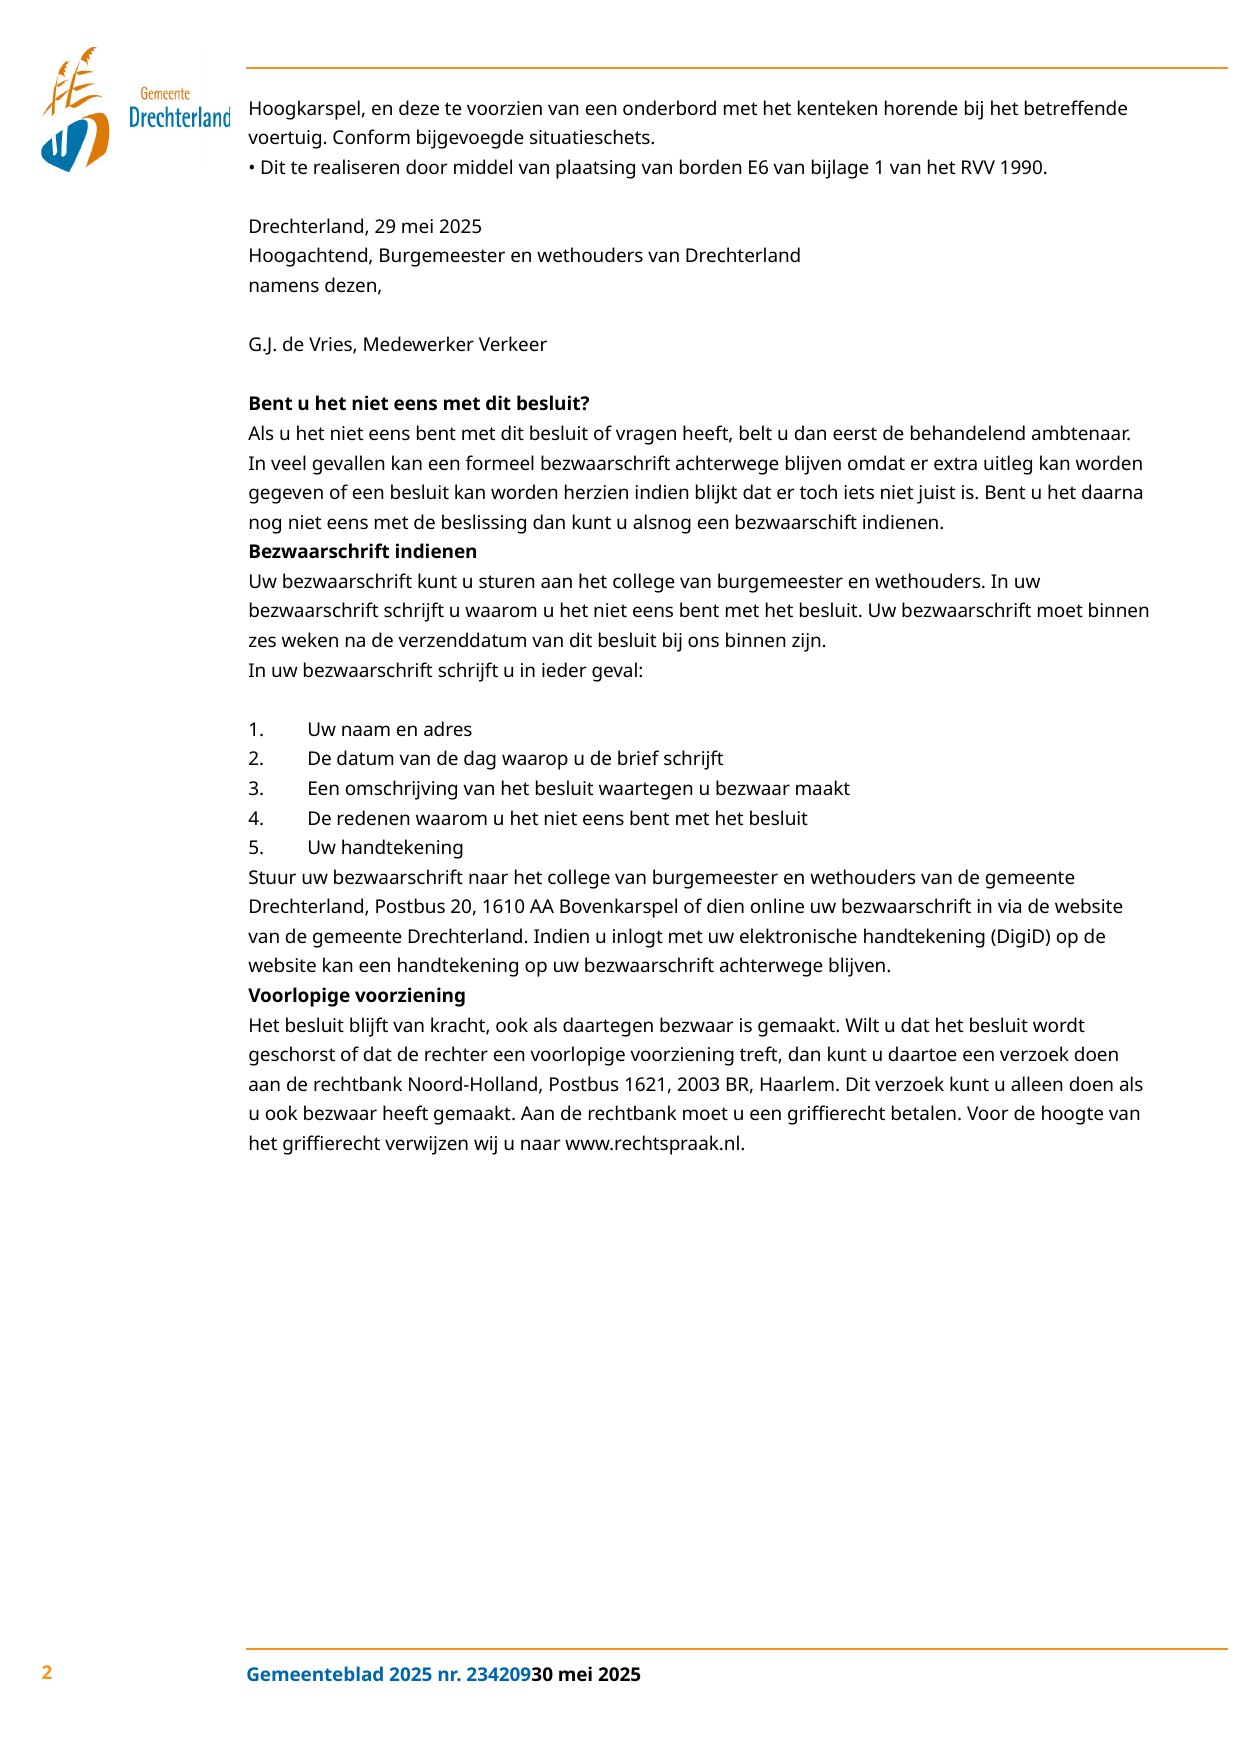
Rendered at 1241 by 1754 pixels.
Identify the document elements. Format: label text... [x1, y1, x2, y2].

text In uw bezwaarschrift schrijft u in ieder geval: [248, 657, 1152, 683]
text namens dezen, [248, 272, 1152, 298]
picture [226, 115, 231, 124]
text • Dit te realiseren door middel van plaatsing van borden E6 van bijlage 1 van het RVV 1990. [248, 154, 1152, 180]
text Bent u het niet eens met dit besluit? [248, 391, 1152, 416]
list De redenen waarom u het niet eens bent met het besluit [248, 805, 1152, 831]
text Als u het niet eens bent met dit besluit of vragen heeft, belt u dan eerst de behandelend ambtenaar. In veel gevallen kan een formeel bezwaarschrift achterwege blijven omdat er extra uitleg kan worden gegeven of een besluit kan worden herzien indien blijkt dat er toch iets niet juist is. Bent u het daarna nog niet eens met de beslissing dan kunt u alsnog een bezwaarschift indienen. [248, 420, 1152, 535]
text Voorlopige voorziening [248, 982, 1152, 1008]
text Bezwaarschrift indienen [248, 538, 1152, 564]
text Het besluit blijft van kracht, ook als daartegen bezwaar is gemaakt. Wilt u dat het besluit wordt geschorst of dat de rechter een voorlopige voorziening treft, dan kunt u daartoe een verzoek doen aan de rechtbank Noord-Holland, Postbus 1621, 2003 BR, Haarlem. Dit verzoek kunt u alleen doen als u ook bezwaar heeft gemaakt. Aan de rechtbank moet u een griffierecht betalen. Voor de hoogte van het griffierecht verwijzen wij u naar www.rechtspraak.nl. [248, 1012, 1152, 1156]
list Een omschrijving van het besluit waartegen u bezwaar maakt [248, 775, 1152, 801]
list De datum van de dag waarop u de brief schrijft [248, 746, 1152, 771]
list Uw handtekening [248, 834, 1152, 860]
text Uw bezwaarschrift kunt u sturen aan het college van burgemeester en wethouders. In uw bezwaarschrift schrijft u waarom u het niet eens bent met het besluit. Uw bezwaarschrift moet binnen zes weken na de verzenddatum van dit besluit bij ons binnen zijn. [248, 568, 1152, 653]
picture [41, 47, 231, 172]
text Hoogkarspel, en deze te voorzien van een onderbord met het kenteken horende bij het betreffende voertuig. Conform bijgevoegde situatieschets. [248, 95, 1152, 150]
text G.J. de Vries, Medewerker Verkeer [248, 331, 1152, 357]
text Stuur uw bezwaarschrift naar het college van burgemeester en wethouders van de gemeente Drechterland, Postbus 20, 1610 AA Bovenkarspel of dien online uw bezwaarschrift in via de website van de gemeente Drechterland. Indien u inlogt met uw elektronische handtekening (DigiD) op de website kan een handtekening op uw bezwaarschrift achterwege blijven. [248, 864, 1152, 978]
picture [41, 158, 64, 172]
text Hoogachtend, Burgemeester en wethouders van Drechterland [248, 243, 1152, 268]
text Drechterland, 29 mei 2025 [248, 213, 1152, 239]
list Uw naam en adres [248, 716, 1152, 742]
